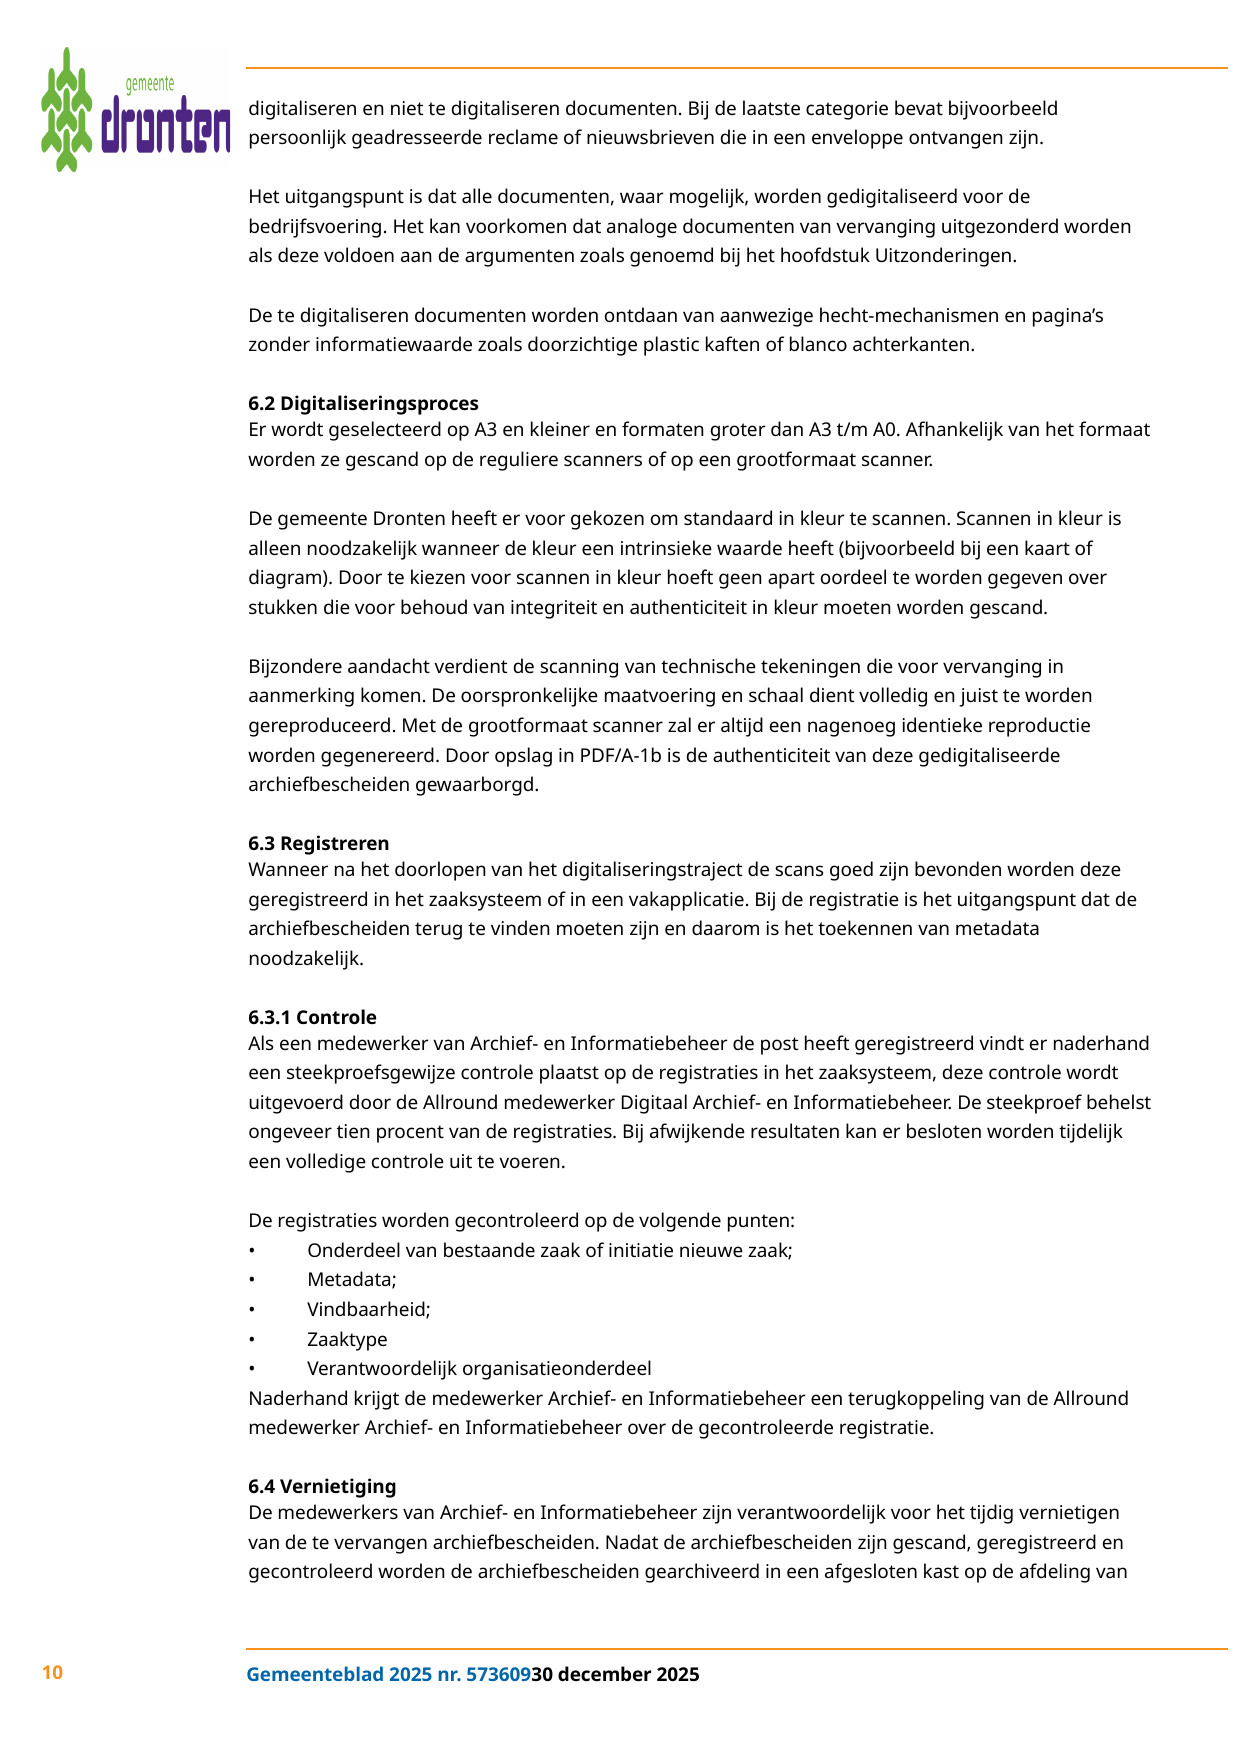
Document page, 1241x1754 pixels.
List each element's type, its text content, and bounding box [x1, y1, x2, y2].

text 6.4 Vernietiging [248, 1474, 1152, 1499]
text Bijzondere aandacht verdient de scanning van technische tekeningen die voor vervanging in aanmerking komen. De oorspronkelijke maatvoering en schaal dient volledig en juist te worden gereproduceerd. Met de grootformaat scanner zal er altijd een nagenoeg identieke reproductie worden gegenereerd. Door opslag in PDF/A-1b is de authenticiteit van deze gedigitaliseerde archiefbescheiden gewaarborgd. [248, 653, 1152, 797]
text Naderhand krijgt de medewerker Archief- en Informatiebeheer een terugkoppeling van de Allround medewerker Archief- en Informatiebeheer over de gecontroleerde registratie. [248, 1385, 1152, 1440]
list Vindbaarheid; [248, 1296, 1152, 1322]
list Metadata; [248, 1267, 1152, 1292]
text Er wordt geselecteerd op A3 en kleiner en formaten groter dan A3 t/m A0. Afhankelijk van het formaat worden ze gescand op de reguliere scanners of op een grootformaat scanner. [248, 416, 1152, 472]
text 6.2 Digitaliseringsproces [248, 391, 1152, 416]
text De registraties worden gecontroleerd op de volgende punten: [248, 1207, 1152, 1233]
text De medewerkers van Archief- en Informatiebeheer zijn verantwoordelijk voor het tijdig vernietigen van de te vervangen archiefbescheiden. Nadat de archiefbescheiden zijn gescand, geregistreerd en gecontroleerd worden de archiefbescheiden gearchiveerd in een afgesloten kast op de afdeling van [248, 1499, 1152, 1584]
list Onderdeel van bestaande zaak of initiatie nieuwe zaak; [248, 1237, 1152, 1263]
picture [41, 47, 231, 172]
text digitaliseren en niet te digitaliseren documenten. Bij de laatste categorie bevat bijvoorbeeld persoonlijk geadresseerde reclame of nieuwsbrieven die in een enveloppe ontvangen zijn. [248, 95, 1152, 150]
text Wanneer na het doorlopen van het digitaliseringstraject de scans goed zijn bevonden worden deze geregistreerd in het zaaksysteem of in een vakapplicatie. Bij de registratie is het uitgangspunt dat de archiefbescheiden terug te vinden moeten zijn en daarom is het toekennen van metadata noodzakelijk. [248, 856, 1152, 971]
text 6.3 Registreren [248, 831, 1152, 856]
text Het uitgangspunt is dat alle documenten, waar mogelijk, worden gedigitaliseerd voor de bedrijfsvoering. Het kan voorkomen dat analoge documenten van vervanging uitgezonderd worden als deze voldoen aan de argumenten zoals genoemd bij het hoofdstuk Uitzonderingen. [248, 183, 1152, 268]
list Zaaktype [248, 1326, 1152, 1351]
text Als een medewerker van Archief- en Informatiebeheer de post heeft geregistreerd vindt er naderhand een steekproefsgewijze controle plaatst op de registraties in het zaaksysteem, deze controle wordt uitgevoerd door de Allround medewerker Digitaal Archief- en Informatiebeheer. De steekproef behelst ongeveer tien procent van de registraties. Bij afwijkende resultaten kan er besloten worden tijdelijk een volledige controle uit te voeren. [248, 1030, 1152, 1174]
text 6.3.1 Controle [248, 1004, 1152, 1030]
text De te digitaliseren documenten worden ontdaan van aanwezige hecht-mechanismen en pagina’s zonder informatiewaarde zoals doorzichtige plastic kaften of blanco achterkanten. [248, 302, 1152, 357]
text De gemeente Dronten heeft er voor gekozen om standaard in kleur te scannen. Scannen in kleur is alleen noodzakelijk wanneer de kleur een intrinsieke waarde heeft (bijvoorbeeld bij een kaart of diagram). Door te kiezen voor scannen in kleur hoeft geen apart oordeel te worden gegeven over stukken die voor behoud van integriteit en authenticiteit in kleur moeten worden gescand. [248, 505, 1152, 619]
list Verantwoordelijk organisatieonderdeel [248, 1355, 1152, 1381]
